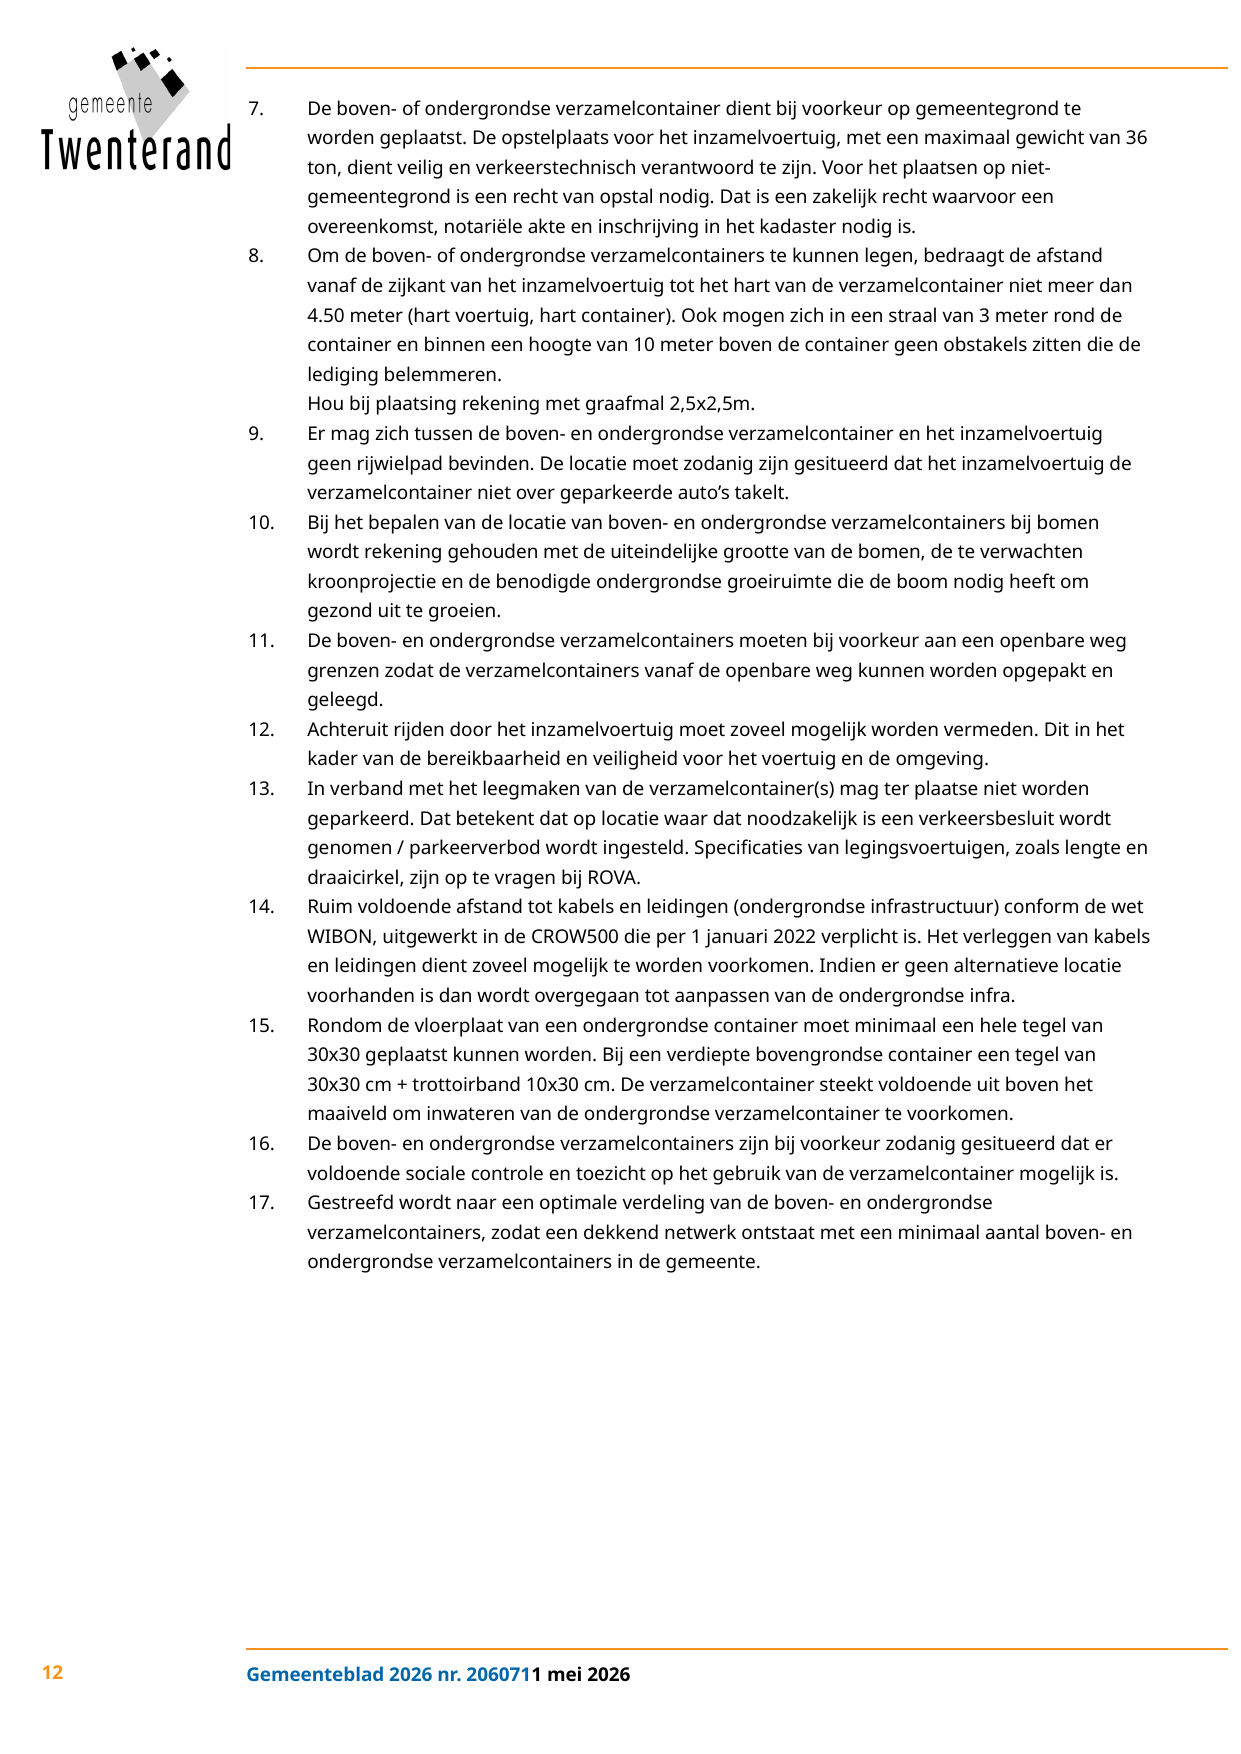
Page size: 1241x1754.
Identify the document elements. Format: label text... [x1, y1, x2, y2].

list Gestreefd wordt naar een optimale verdeling van de boven- en ondergrondse verzamelcontainers, zodat een dekkend netwerk ontstaat met een minimaal aantal boven- en ondergrondse verzamelcontainers in de gemeente. [248, 1189, 1152, 1274]
list De boven- en ondergrondse verzamelcontainers zijn bij voorkeur zodanig gesitueerd dat er voldoende sociale controle en toezicht op het gebruik van de verzamelcontainer mogelijk is. [248, 1130, 1152, 1186]
list Achteruit rijden door het inzamelvoertuig moet zoveel mogelijk worden vermeden. Dit in het kader van de bereikbaarheid en veiligheid voor het voertuig en de omgeving. [248, 716, 1152, 771]
list Er mag zich tussen de boven- en ondergrondse verzamelcontainer en het inzamelvoertuig geen rijwielpad bevinden. De locatie moet zodanig zijn gesitueerd dat het inzamelvoertuig de verzamelcontainer niet over geparkeerde auto’s takelt. [248, 420, 1152, 505]
list Om de boven- of ondergrondse verzamelcontainers te kunnen legen, bedraagt de afstand vanaf de zijkant van het inzamelvoertuig tot het hart van de verzamelcontainer niet meer dan 4.50 meter (hart voertuig, hart container). Ook mogen zich in een straal van 3 meter rond de container en binnen een hoogte van 10 meter boven de container geen obstakels zitten die de lediging belemmeren. [248, 243, 1152, 387]
list Rondom de vloerplaat van een ondergrondse container moet minimaal een hele tegel van 30x30 geplaatst kunnen worden. Bij een verdiepte bovengrondse container een tegel van 30x30 cm + trottoirband 10x30 cm. De verzamelcontainer steekt voldoende uit boven het maaiveld om inwateren van de ondergrondse verzamelcontainer te voorkomen. [248, 1012, 1152, 1126]
list In verband met het leegmaken van de verzamelcontainer(s) mag ter plaatse niet worden geparkeerd. Dat betekent dat op locatie waar dat noodzakelijk is een verkeersbesluit wordt genomen / parkeerverbod wordt ingesteld. Specificaties van legingsvoertuigen, zoals lengte en draaicirkel, zijn op te vragen bij ROVA. [248, 775, 1152, 890]
list Ruim voldoende afstand tot kabels en leidingen (ondergrondse infrastructuur) conform de wet WIBON, uitgewerkt in de CROW500 die per 1 januari 2022 verplicht is. Het verleggen van kabels en leidingen dient zoveel mogelijk te worden voorkomen. Indien er geen alternatieve locatie voorhanden is dan wordt overgegaan tot aanpassen van de ondergrondse infra. [248, 893, 1152, 1008]
picture [41, 47, 231, 172]
list Hou bij plaatsing rekening met graafmal 2,5x2,5m. [248, 391, 1152, 416]
list Bij het bepalen van de locatie van boven- en ondergrondse verzamelcontainers bij bomen wordt rekening gehouden met de uiteindelijke grootte van de bomen, de te verwachten kroonprojectie en de benodigde ondergrondse groeiruimte die de boom nodig heeft om gezond uit te groeien. [248, 509, 1152, 623]
list De boven- en ondergrondse verzamelcontainers moeten bij voorkeur aan een openbare weg grenzen zodat de verzamelcontainers vanaf de openbare weg kunnen worden opgepakt en geleegd. [248, 627, 1152, 712]
list De boven- of ondergrondse verzamelcontainer dient bij voorkeur op gemeentegrond te worden geplaatst. De opstelplaats voor het inzamelvoertuig, met een maximaal gewicht van 36 ton, dient veilig en verkeerstechnisch verantwoord te zijn. Voor het plaatsen op niet-gemeentegrond is een recht van opstal nodig. Dat is een zakelijk recht waarvoor een overeenkomst, notariële akte en inschrijving in het kadaster nodig is. [248, 95, 1152, 239]
